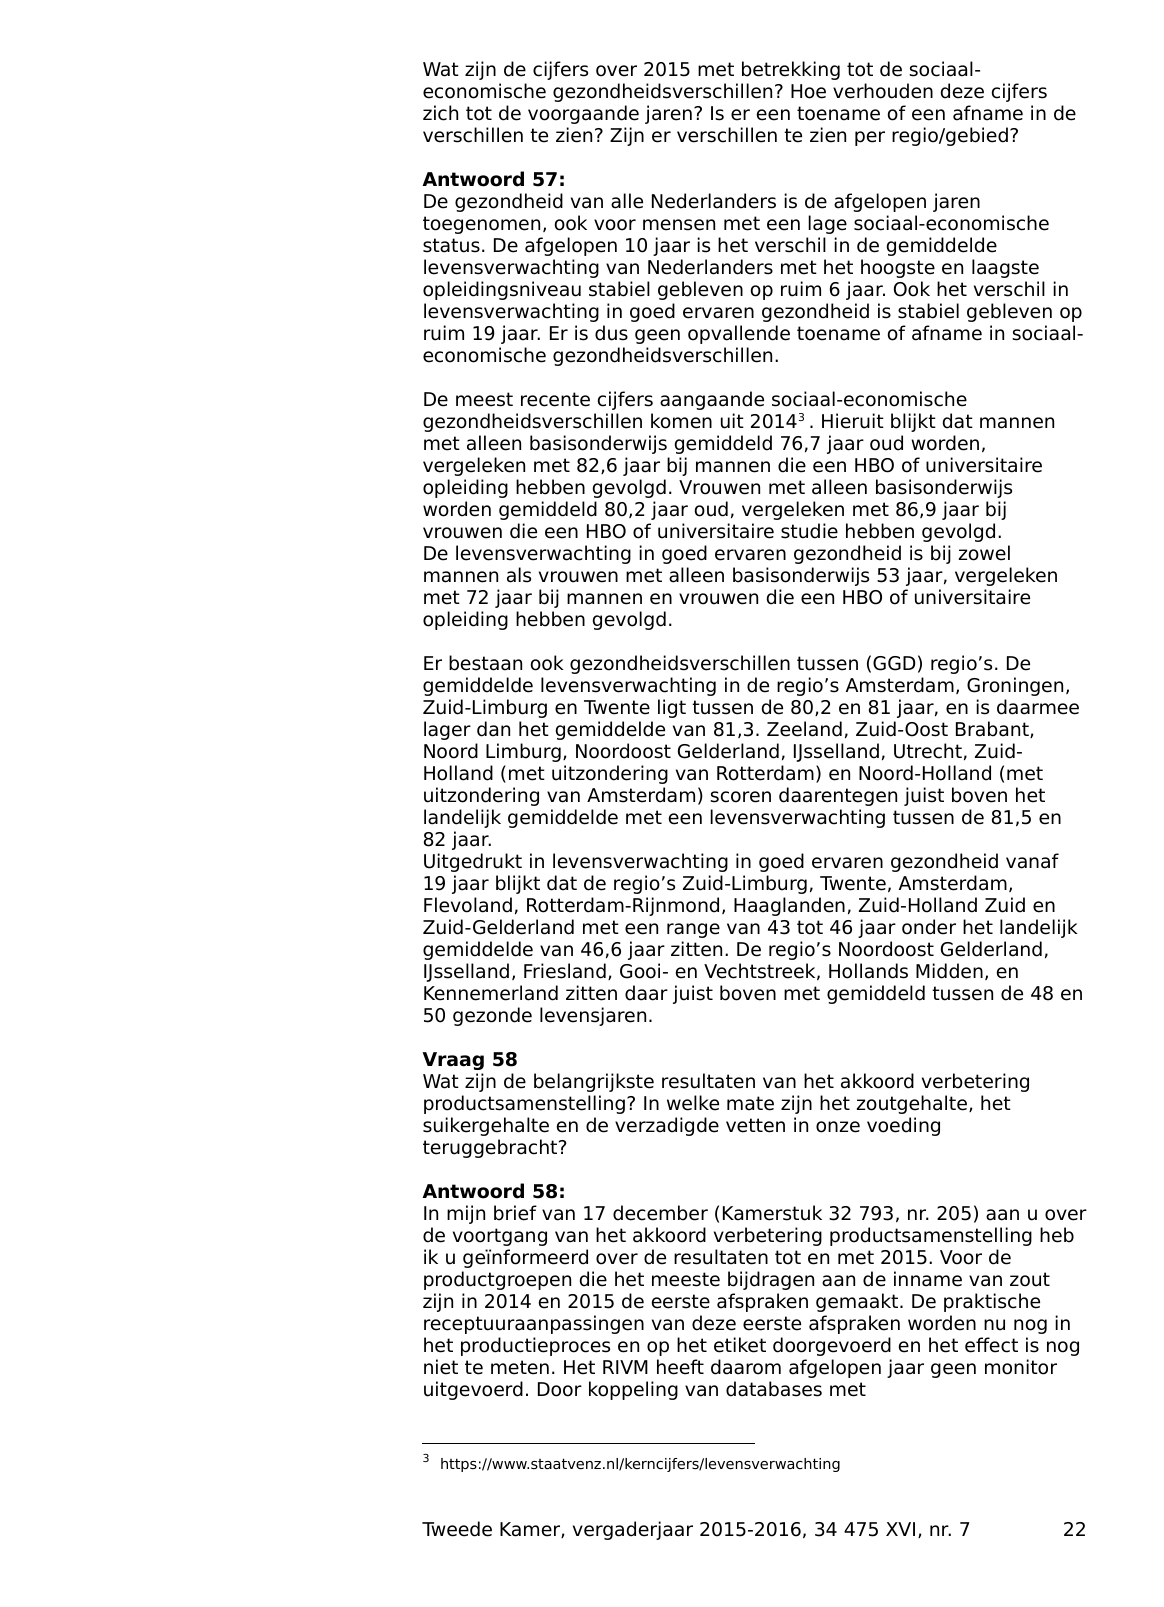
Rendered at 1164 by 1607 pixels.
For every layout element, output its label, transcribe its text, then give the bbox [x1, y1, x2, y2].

text In mijn brief van 17 december (Kamerstuk 32 793, nr. 205) aan u over de voortgang van het akkoord verbetering productsamenstelling heb ik u geïnformeerd over de resultaten tot en met 2015. Voor de productgroepen die het meeste bijdragen aan de inname van zout zijn in 2014 en 2015 de eerste afspraken gemaakt. De praktische receptuuraanpassingen van deze eerste afspraken worden nu nog in het productieproces en op het etiket doorgevoerd en het effect is nog niet te meten. Het RIVM heeft daarom afgelopen jaar geen monitor uitgevoerd. Door koppeling van databases met [422, 1203, 1087, 1401]
text Vraag 58 [422, 1049, 1087, 1071]
text Er bestaan ook gezondheidsverschillen tussen (GGD) regio’s. De gemiddelde levensverwachting in de regio’s Amsterdam, Groningen, Zuid-Limburg en Twente ligt tussen de 80,2 en 81 jaar, en is daarmee lager dan het gemiddelde van 81,3. Zeeland, Zuid-Oost Brabant, Noord Limburg, Noordoost Gelderland, IJsselland, Utrecht, Zuid-Holland (met uitzondering van Rotterdam) en Noord-Holland (met uitzondering van Amsterdam) scoren daarentegen juist boven het landelijk gemiddelde met een levensverwachting tussen de 81,5 en 82 jaar. [422, 653, 1087, 851]
text Wat zijn de belangrijkste resultaten van het akkoord verbetering productsamenstelling? In welke mate zijn het zoutgehalte, het suikergehalte en de verzadigde vetten in onze voeding teruggebracht? [422, 1071, 1087, 1159]
text Antwoord 57: [422, 169, 1087, 191]
text De gezondheid van alle Nederlanders is de afgelopen jaren toegenomen, ook voor mensen met een lage sociaal-economische status. De afgelopen 10 jaar is het verschil in de gemiddelde levensverwachting van Nederlanders met het hoogste en laagste opleidingsniveau stabiel gebleven op ruim 6 jaar. Ook het verschil in levensverwachting in goed ervaren gezondheid is stabiel gebleven op ruim 19 jaar. Er is dus geen opvallende toename of afname in sociaal-economische gezondheidsverschillen. [422, 191, 1087, 367]
text Antwoord 58: [422, 1181, 1087, 1203]
text https://www.staatvenz.nl/kerncijfers/levensverwachting [422, 1452, 1087, 1474]
text De meest recente cijfers aangaande sociaal-economische gezondheidsverschillen komen uit 2014. Hieruit blijkt dat mannen met alleen basisonderwijs gemiddeld 76,7 jaar oud worden, vergeleken met 82,6 jaar bij mannen die een HBO of universitaire opleiding hebben gevolgd. Vrouwen met alleen basisonderwijs worden gemiddeld 80,2 jaar oud, vergeleken met 86,9 jaar bij vrouwen die een HBO of universitaire studie hebben gevolgd. [422, 389, 1087, 543]
text De levensverwachting in goed ervaren gezondheid is bij zowel mannen als vrouwen met alleen basisonderwijs 53 jaar, vergeleken met 72 jaar bij mannen en vrouwen die een HBO of universitaire opleiding hebben gevolgd. [422, 543, 1087, 631]
text Uitgedrukt in levensverwachting in goed ervaren gezondheid vanaf 19 jaar blijkt dat de regio’s Zuid-Limburg, Twente, Amsterdam, Flevoland, Rotterdam-Rijnmond, Haaglanden, Zuid-Holland Zuid en Zuid-Gelderland met een range van 43 tot 46 jaar onder het landelijk gemiddelde van 46,6 jaar zitten. De regio’s Noordoost Gelderland, IJsselland, Friesland, Gooi- en Vechtstreek, Hollands Midden, en Kennemerland zitten daar juist boven met gemiddeld tussen de 48 en 50 gezonde levensjaren. [422, 851, 1087, 1027]
text Wat zijn de cijfers over 2015 met betrekking tot de sociaal-economische gezondheidsverschillen? Hoe verhouden deze cijfers zich tot de voorgaande jaren? Is er een toename of een afname in de verschillen te zien? Zijn er verschillen te zien per regio/gebied? [422, 59, 1087, 147]
